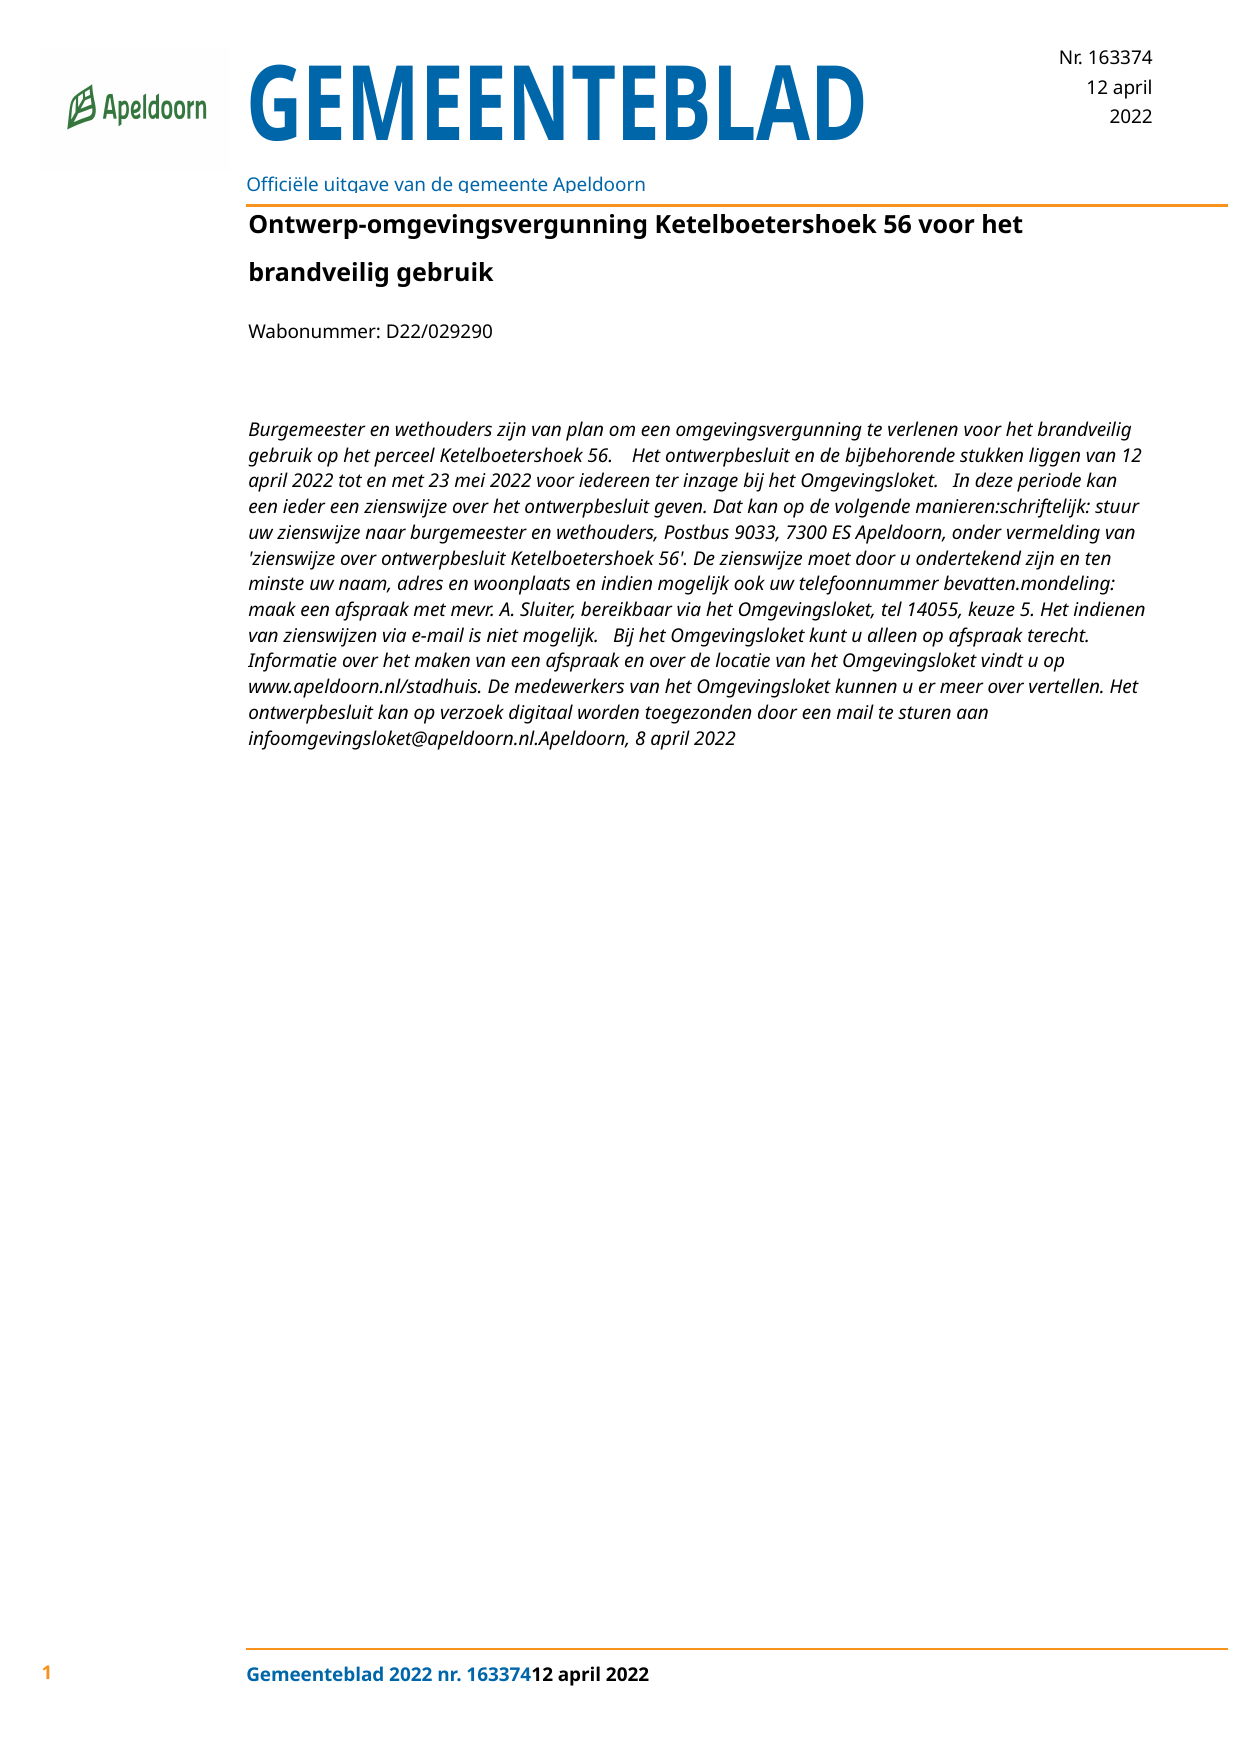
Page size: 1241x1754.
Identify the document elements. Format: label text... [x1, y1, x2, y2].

text Wabonummer: D22/029290 [248, 318, 1152, 344]
text Ontwerp-omgevingsvergunning Ketelboetershoek 56 voor het brandveilig gebruik [248, 207, 1152, 288]
picture [41, 47, 231, 172]
text Burgemeester en wethouders zijn van plan om een omgevingsvergunning te verlenen voor het brandveilig gebruik op het perceel Ketelboetershoek 56. Het ontwerpbesluit en de bijbehorende stukken liggen van 12 april 2022 tot en met 23 mei 2022 voor iedereen ter inzage bij het Omgevingsloket. In deze periode kan een ieder een zienswijze over het ontwerpbesluit geven. Dat kan op de volgende manieren:schriftelijk: stuur uw zienswijze naar burgemeester en wethouders, Postbus 9033, 7300 ES Apeldoorn, onder vermelding van 'zienswijze over ontwerpbesluit Ketelboetershoek 56'. De zienswijze moet door u ondertekend zijn en ten minste uw naam, adres en woonplaats en indien mogelijk ook uw telefoonnummer bevatten.mondeling: maak een afspraak met mevr. A. Sluiter, bereikbaar via het Omgevingsloket, tel 14055, keuze 5. Het indienen van zienswijzen via e-mail is niet mogelijk. Bij het Omgevingsloket kunt u alleen op afspraak terecht. Informatie over het maken van een afspraak en over de locatie van het Omgevingsloket vindt u op www.apeldoorn.nl/stadhuis. De medewerkers van het Omgevingsloket kunnen u er meer over vertellen. Het ontwerpbesluit kan op verzoek digitaal worden toegezonden door een mail te sturen aan infoomgevingsloket@apeldoorn.nl.Apeldoorn, 8 april 2022 [248, 416, 1152, 751]
